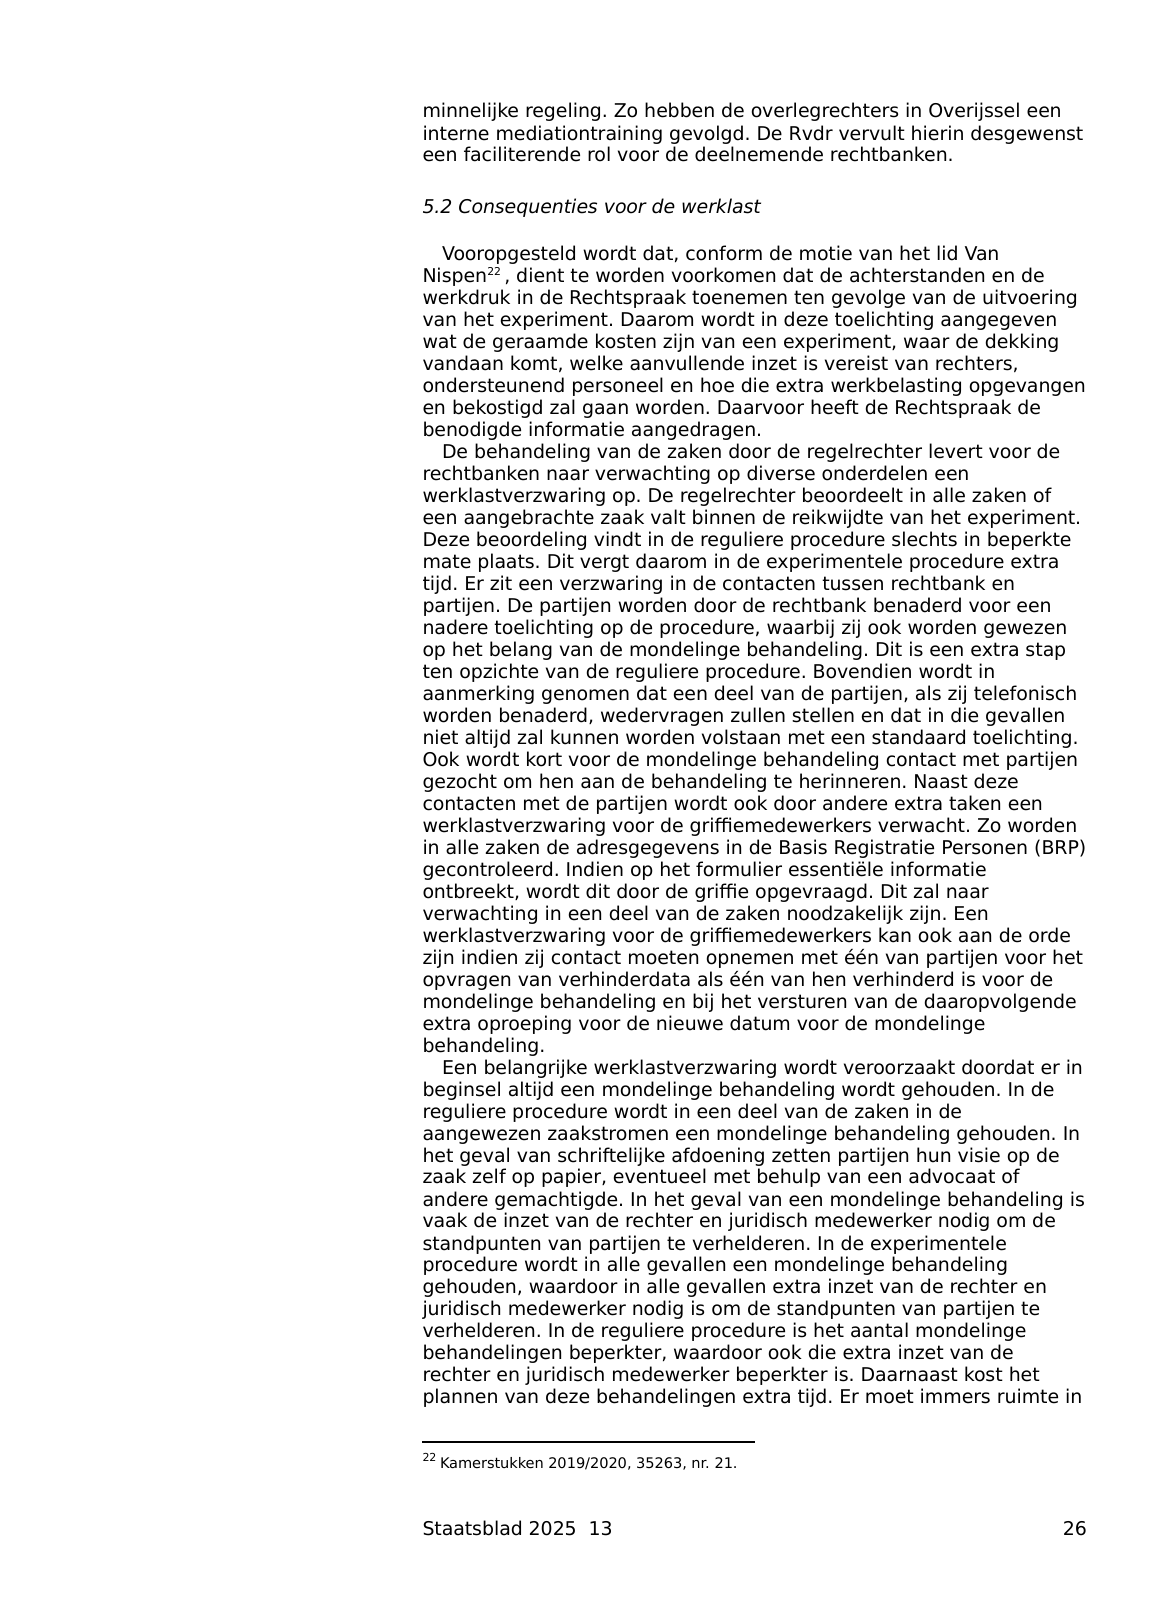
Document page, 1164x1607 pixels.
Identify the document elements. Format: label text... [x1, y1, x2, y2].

subtitle 5.2 Consequenties voor de werklast [422, 196, 1087, 218]
text Kamerstukken 2019/2020, 35263, nr. 21. [422, 1451, 1087, 1473]
text Vooropgesteld wordt dat, conform de motie van het lid Van Nispen, dient te worden voorkomen dat de achterstanden en de werkdruk in de Rechtspraak toenemen ten gevolge van de uitvoering van het experiment. Daarom wordt in deze toelichting aangegeven wat de geraamde kosten zijn van een experiment, waar de dekking vandaan komt, welke aanvullende inzet is vereist van rechters, ondersteunend personeel en hoe die extra werkbelasting opgevangen en bekostigd zal gaan worden. Daarvoor heeft de Rechtspraak de benodigde informatie aangedragen. [422, 243, 1087, 441]
text Een belangrijke werklastverzwaring wordt veroorzaakt doordat er in beginsel altijd een mondelinge behandeling wordt gehouden. In de reguliere procedure wordt in een deel van de zaken in de aangewezen zaakstromen een mondelinge behandeling gehouden. In het geval van schriftelijke afdoening zetten partijen hun visie op de zaak zelf op papier, eventueel met behulp van een advocaat of andere gemachtigde. In het geval van een mondelinge behandeling is vaak de inzet van de rechter en juridisch medewerker nodig om de standpunten van partijen te verhelderen. In de experimentele procedure wordt in alle gevallen een mondelinge behandeling gehouden, waardoor in alle gevallen extra inzet van de rechter en juridisch medewerker nodig is om de standpunten van partijen te verhelderen. In de reguliere procedure is het aantal mondelinge behandelingen beperkter, waardoor ook die extra inzet van de rechter en juridisch medewerker beperkter is. Daarnaast kost het plannen van deze behandelingen extra tijd. Er moet immers ruimte in [422, 1057, 1087, 1408]
text minnelijke regeling. Zo hebben de overlegrechters in Overijssel een interne mediationtraining gevolgd. De Rvdr vervult hierin desgewenst een faciliterende rol voor de deelnemende rechtbanken. [422, 100, 1087, 166]
text De behandeling van de zaken door de regelrechter levert voor de rechtbanken naar verwachting op diverse onderdelen een werklastverzwaring op. De regelrechter beoordeelt in alle zaken of een aangebrachte zaak valt binnen de reikwijdte van het experiment. Deze beoordeling vindt in de reguliere procedure slechts in beperkte mate plaats. Dit vergt daarom in de experimentele procedure extra tijd. Er zit een verzwaring in de contacten tussen rechtbank en partijen. De partijen worden door de rechtbank benaderd voor een nadere toelichting op de procedure, waarbij zij ook worden gewezen op het belang van de mondelinge behandeling. Dit is een extra stap ten opzichte van de reguliere procedure. Bovendien wordt in aanmerking genomen dat een deel van de partijen, als zij telefonisch worden benaderd, wedervragen zullen stellen en dat in die gevallen niet altijd zal kunnen worden volstaan met een standaard toelichting. Ook wordt kort voor de mondelinge behandeling contact met partijen gezocht om hen aan de behandeling te herinneren. Naast deze contacten met de partijen wordt ook door andere extra taken een werklastverzwaring voor de griffiemedewerkers verwacht. Zo worden in alle zaken de adresgegevens in de Basis Registratie Personen (BRP) gecontroleerd. Indien op het formulier essentiële informatie ontbreekt, wordt dit door de griffie opgevraagd. Dit zal naar verwachting in een deel van de zaken noodzakelijk zijn. Een werklastverzwaring voor de griffiemedewerkers kan ook aan de orde zijn indien zij contact moeten opnemen met één van partijen voor het opvragen van verhinderdata als één van hen verhinderd is voor de mondelinge behandeling en bij het versturen van de daaropvolgende extra oproeping voor de nieuwe datum voor de mondelinge behandeling. [422, 441, 1087, 1057]
